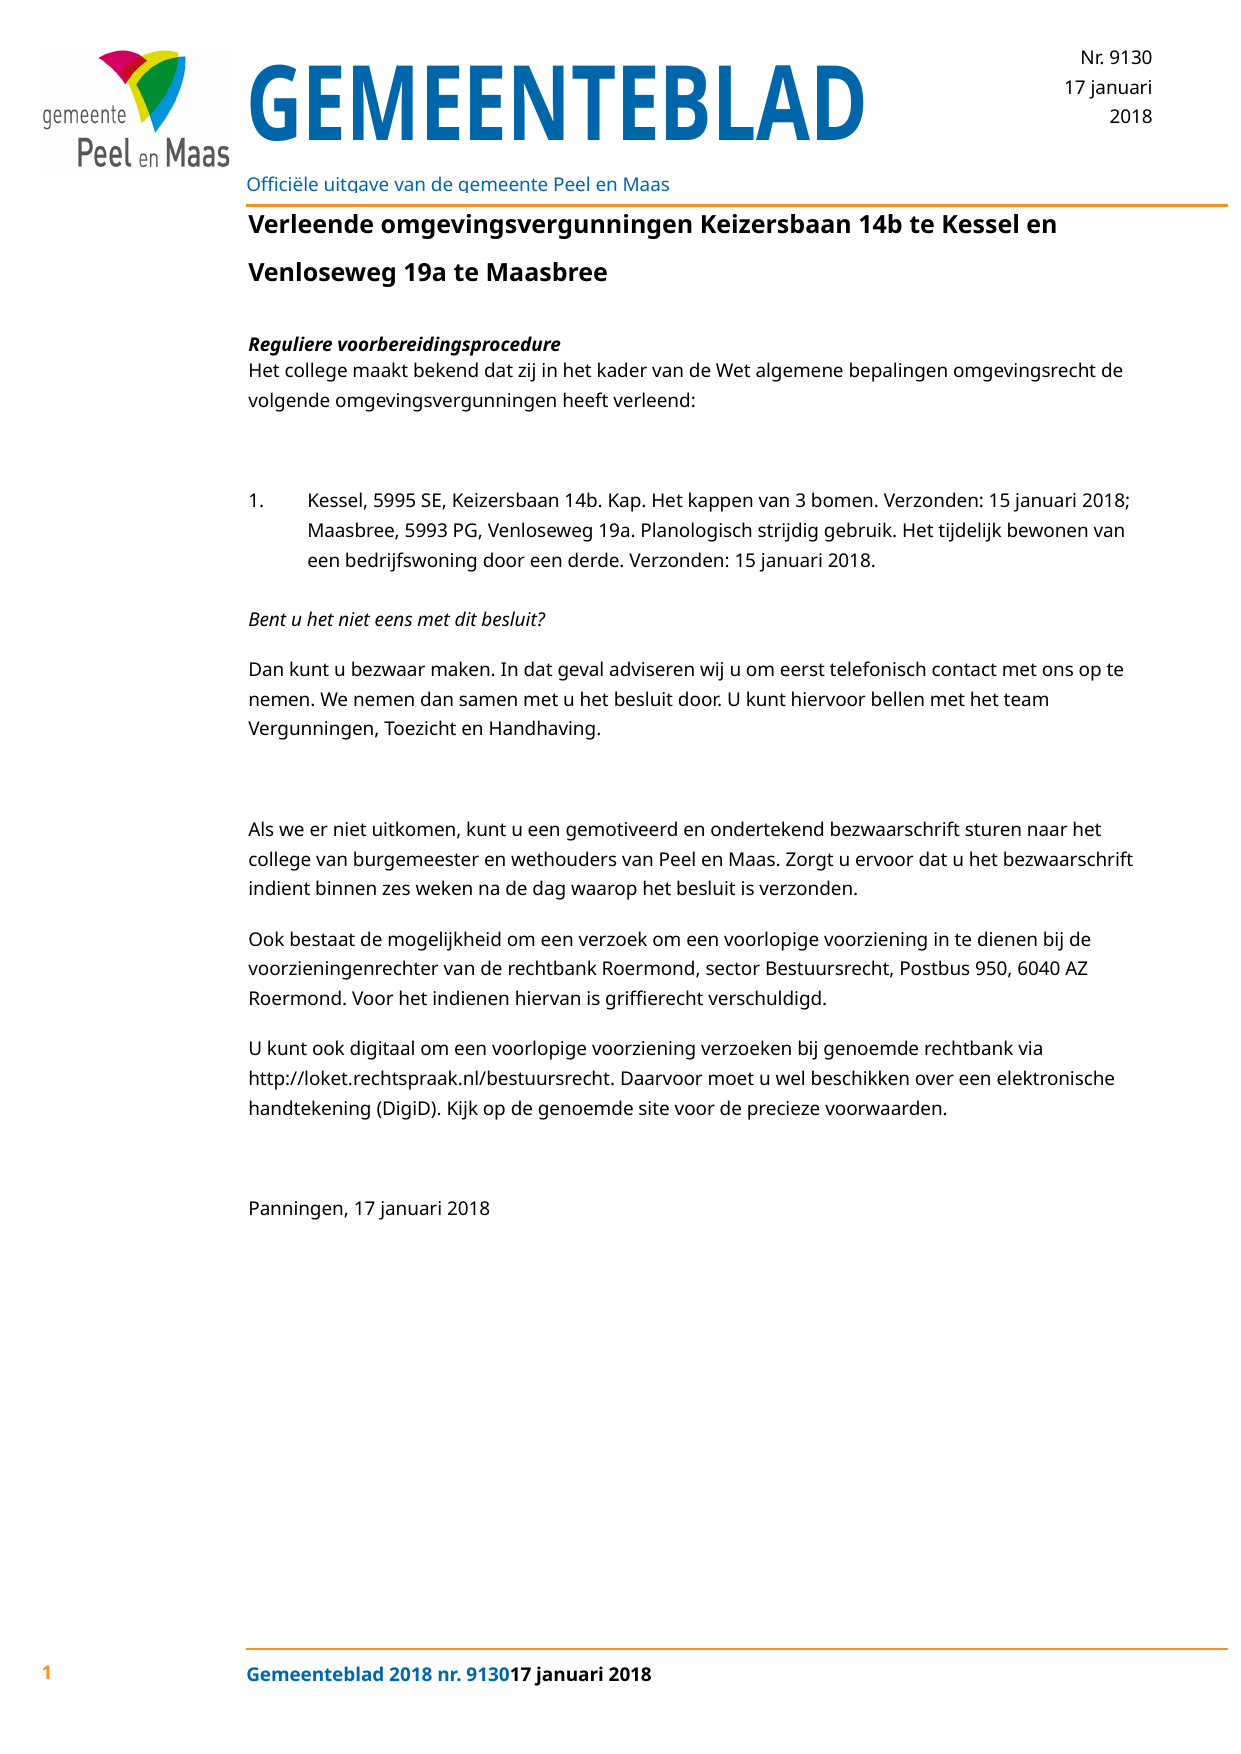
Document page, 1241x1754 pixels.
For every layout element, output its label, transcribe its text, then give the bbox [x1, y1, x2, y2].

list Maasbree, 5993 PG, Venloseweg 19a. Planologisch strijdig gebruik. Het tijdelijk bewonen van een bedrijfswoning door een derde. Verzonden: 15 januari 2018. [248, 517, 1152, 572]
text Panningen, 17 januari 2018 [248, 1196, 1152, 1221]
text U kunt ook digitaal om een voorlopige voorziening verzoeken bij genoemde rechtbank via http://loket.rechtspraak.nl/bestuursrecht. Daarvoor moet u wel beschikken over een elektronische handtekening (DigiD). Kijk op de genoemde site voor de precieze voorwaarden. [248, 1036, 1152, 1120]
list Kessel, 5995 SE, Keizersbaan 14b. Kap. Het kappen van 3 bomen. Verzonden: 15 januari 2018; [248, 488, 1152, 513]
picture [41, 47, 231, 172]
text Ook bestaat de mogelijkheid om een verzoek om een voorlopige voorziening in te dienen bij de voorzieningenrechter van de rechtbank Roermond, sector Bestuursrecht, Postbus 950, 6040 AZ Roermond. Voor het indienen hiervan is griffierecht verschuldigd. [248, 926, 1152, 1011]
text Het college maakt bekend dat zij in het kader van de Wet algemene bepalingen omgevingsrecht de volgende omgevingsvergunningen heeft verleend: [248, 357, 1152, 412]
text Reguliere voorbereidingsprocedure [248, 331, 1152, 357]
text Als we er niet uitkomen, kunt u een gemotiveerd en ondertekend bezwaarschrift sturen naar het college van burgemeester en wethouders van Peel en Maas. Zorgt u ervoor dat u het bezwaarschrift indient binnen zes weken na de dag waarop het besluit is verzonden. [248, 816, 1152, 901]
text Dan kunt u bezwaar maken. In dat geval adviseren wij u om eerst telefonisch contact met ons op te nemen. We nemen dan samen met u het besluit door. U kunt hiervoor bellen met het team Vergunningen, Toezicht en Handhaving. [248, 656, 1152, 741]
text Verleende omgevingsvergunningen Keizersbaan 14b te Kessel en Venloseweg 19a te Maasbree [248, 207, 1152, 288]
text Bent u het niet eens met dit besluit? [248, 606, 1152, 632]
